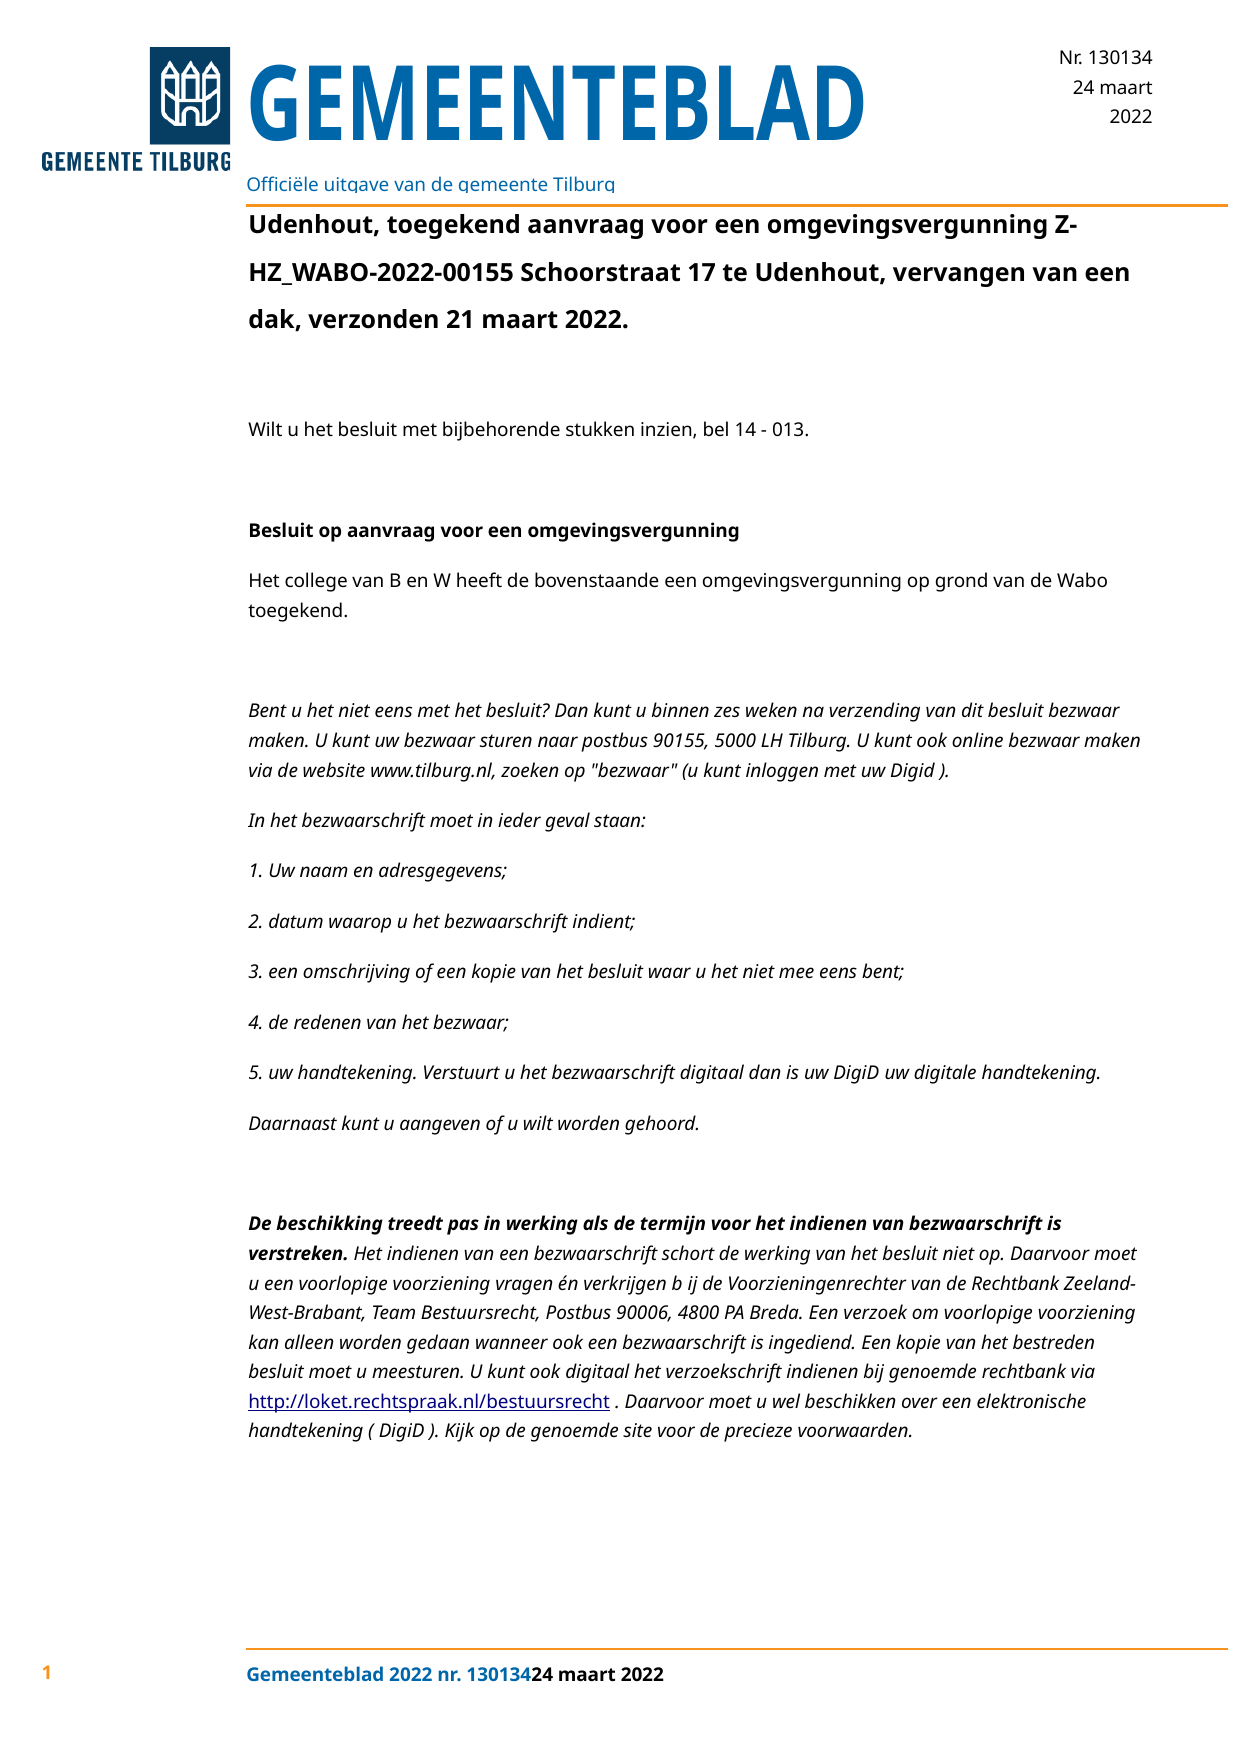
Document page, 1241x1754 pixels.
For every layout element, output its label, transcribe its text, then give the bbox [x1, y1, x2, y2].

text 1. Uw naam en adresgegevens; [248, 858, 1152, 883]
text Wilt u het besluit met bijbehorende stukken inzien, bel 14 - 013. [248, 416, 1152, 442]
text 2. datum waarop u het bezwaarschrift indient; [248, 908, 1152, 934]
text Het college van B en W heeft de bovenstaande een omgevingsvergunning op grond van de Wabo toegekend. [248, 567, 1152, 622]
text De beschikking treedt pas in werking als de termijn voor het indienen van bezwaarschrift is verstreken. Het indienen van een bezwaarschrift schort de werking van het besluit niet op. Daarvoor moet u een voorlopige voorziening vragen én verkrijgen b ij de Voorzieningenrechter van de Rechtbank Zeeland-West-Brabant, Team Bestuursrecht, Postbus 90006, 4800 PA Breda. Een verzoek om voorlopige voorziening kan alleen worden gedaan wanneer ook een bezwaarschrift is ingediend. Een kopie van het bestreden besluit moet u meesturen. U kunt ook digitaal het verzoekschrift indienen bij genoemde rechtbank via http://loket.rechtspraak.nl/bestuursrecht . Daarvoor moet u wel beschikken over een elektronische handtekening ( DigiD ). Kijk op de genoemde site voor de precieze voorwaarden. [248, 1211, 1152, 1443]
text 4. de redenen van het bezwaar; [248, 1009, 1152, 1034]
text Daarnaast kunt u aangeven of u wilt worden gehoord. [248, 1110, 1152, 1135]
text 3. een omschrijving of een kopie van het besluit waar u het niet mee eens bent; [248, 958, 1152, 984]
text Bent u het niet eens met het besluit? Dan kunt u binnen zes weken na verzending van dit besluit bezwaar maken. U kunt uw bezwaar sturen naar postbus 90155, 5000 LH Tilburg. U kunt ook online bezwaar maken via de website www.tilburg.nl, zoeken op "bezwaar" (u kunt inloggen met uw Digid ). [248, 698, 1152, 782]
text In het bezwaarschrift moet in ieder geval staan: [248, 807, 1152, 833]
text Udenhout, toegekend aanvraag voor een omgevingsvergunning Z-HZ_WABO-2022-00155 Schoorstraat 17 te Udenhout, vervangen van een dak, verzonden 21 maart 2022. [248, 207, 1152, 336]
text 5. uw handtekening. Verstuurt u het bezwaarschrift digitaal dan is uw DigiD uw digitale handtekening. [248, 1059, 1152, 1085]
picture [41, 47, 231, 172]
text Besluit op aanvraag voor een omgevingsvergunning [248, 517, 1152, 542]
